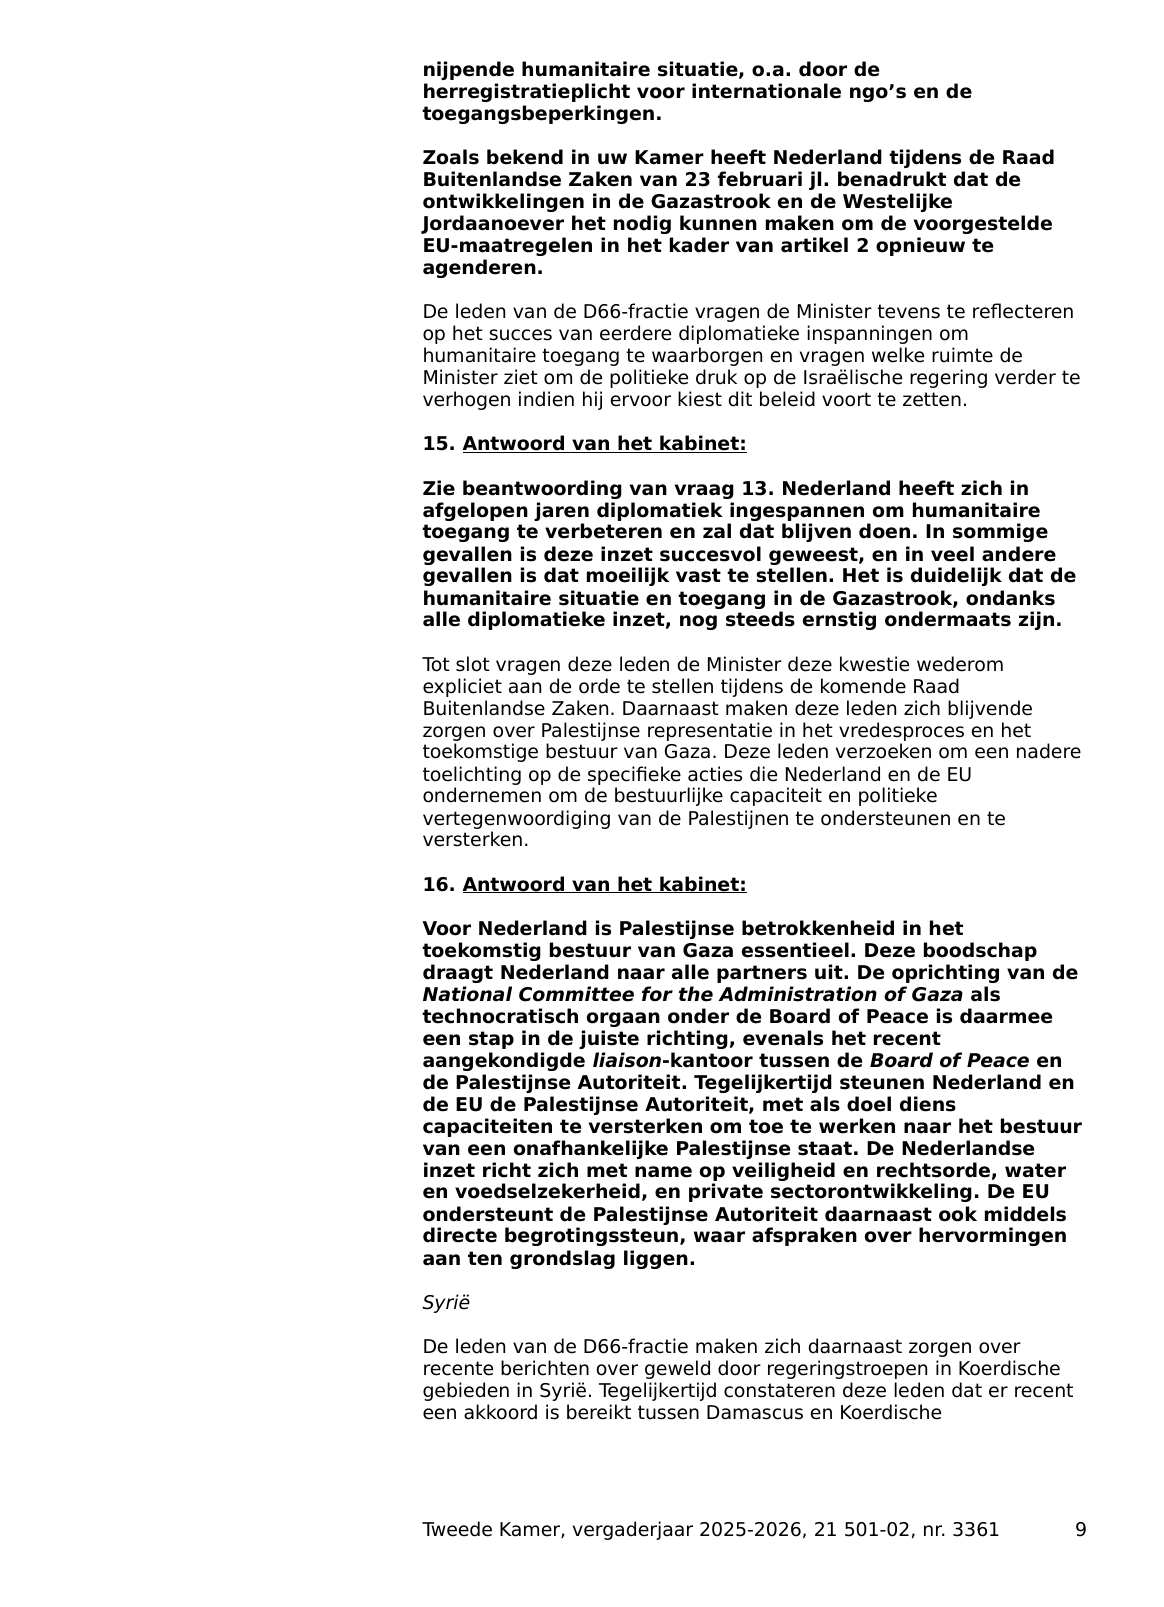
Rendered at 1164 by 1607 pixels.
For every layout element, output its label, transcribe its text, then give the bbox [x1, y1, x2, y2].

text Voor Nederland is Palestijnse betrokkenheid in het toekomstig bestuur van Gaza essentieel. Deze boodschap draagt Nederland naar alle partners uit. De oprichting van de National Committee for the Administration of Gaza als technocratisch orgaan onder de Board of Peace is daarmee een stap in de juiste richting, evenals het recent aangekondigde liaison-kantoor tussen de Board of Peace en de Palestijnse Autoriteit. Tegelijkertijd steunen Nederland en de EU de Palestijnse Autoriteit, met als doel diens capaciteiten te versterken om toe te werken naar het bestuur van een onafhankelijke Palestijnse staat. De Nederlandse inzet richt zich met name op veiligheid en rechtsorde, water en voedselzekerheid, en private sectorontwikkeling. De EU ondersteunt de Palestijnse Autoriteit daarnaast ook middels directe begrotingssteun, waar afspraken over hervormingen aan ten grondslag liggen. [422, 918, 1087, 1269]
text De leden van de D66-fractie vragen de Minister tevens te reflecteren op het succes van eerdere diplomatieke inspanningen om humanitaire toegang te waarborgen en vragen welke ruimte de Minister ziet om de politieke druk op de Israëlische regering verder te verhogen indien hij ervoor kiest dit beleid voort te zetten. [422, 301, 1087, 411]
text nijpende humanitaire situatie, o.a. door de herregistratieplicht voor internationale ngo’s en de toegangsbeperkingen. [422, 59, 1087, 125]
text Zoals bekend in uw Kamer heeft Nederland tijdens de Raad Buitenlandse Zaken van 23 februari jl. benadrukt dat de ontwikkelingen in de Gazastrook en de Westelijke Jordaanoever het nodig kunnen maken om de voorgestelde EU-maatregelen in het kader van artikel 2 opnieuw te agenderen. [422, 147, 1087, 279]
subtitle Syrië [422, 1292, 1087, 1313]
text Tot slot vragen deze leden de Minister deze kwestie wederom expliciet aan de orde te stellen tijdens de komende Raad Buitenlandse Zaken. Daarnaast maken deze leden zich blijvende zorgen over Palestijnse representatie in het vredesproces en het toekomstige bestuur van Gaza. Deze leden verzoeken om een nadere toelichting op de specifieke acties die Nederland en de EU ondernemen om de bestuurlijke capaciteit en politieke vertegenwoordiging van de Palestijnen te ondersteunen en te versterken. [422, 653, 1087, 851]
subtitle 15. Antwoord van het kabinet: [422, 433, 1087, 455]
text De leden van de D66-fractie maken zich daarnaast zorgen over recente berichten over geweld door regeringstroepen in Koerdische gebieden in Syrië. Tegelijkertijd constateren deze leden dat er recent een akkoord is bereikt tussen Damascus en Koerdische [422, 1336, 1087, 1424]
text Zie beantwoording van vraag 13. Nederland heeft zich in afgelopen jaren diplomatiek ingespannen om humanitaire toegang te verbeteren en zal dat blijven doen. In sommige gevallen is deze inzet succesvol geweest, en in veel andere gevallen is dat moeilijk vast te stellen. Het is duidelijk dat de humanitaire situatie en toegang in de Gazastrook, ondanks alle diplomatieke inzet, nog steeds ernstig ondermaats zijn. [422, 477, 1087, 631]
subtitle 16. Antwoord van het kabinet: [422, 873, 1087, 896]
